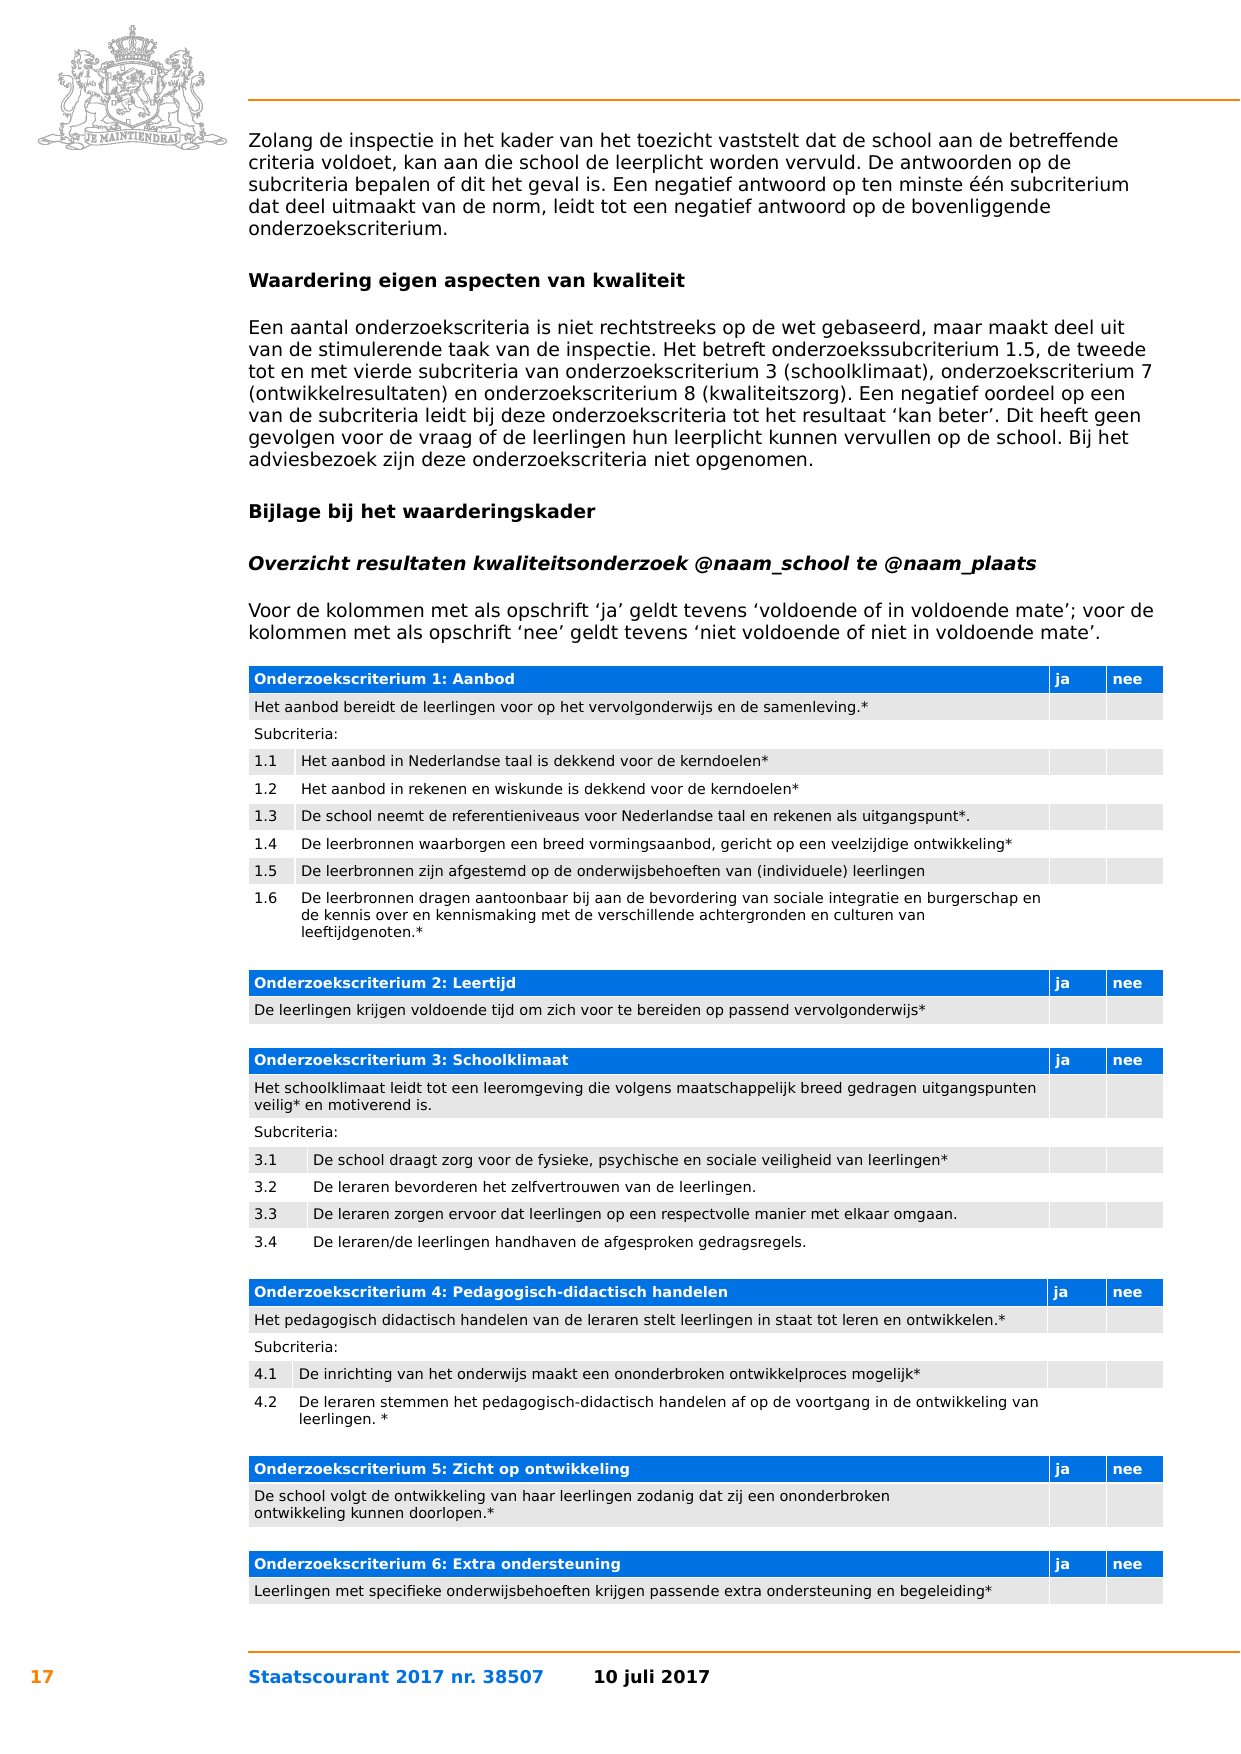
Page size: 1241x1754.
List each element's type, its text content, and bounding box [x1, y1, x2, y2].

table_cell Subcriteria: [249, 1119, 1163, 1146]
table_cell [1107, 997, 1163, 1024]
table_cell Het pedagogisch didactisch handelen van de leraren stelt leerlingen in staat tot leren en ontwikkelen.* [249, 1307, 1047, 1333]
table_cell [1107, 1202, 1163, 1228]
table_header ja [1050, 1551, 1106, 1577]
table_cell De leerbronnen waarborgen een breed vormingsaanbod, gericht op een veelzijdige ontwikkeling* [296, 831, 1049, 857]
table_header Onderzoekscriterium 3: Schoolklimaat [249, 1048, 1049, 1074]
table_cell De leraren/de leerlingen handhaven de afgesproken gedragsregels. [308, 1229, 1049, 1255]
table_cell [1050, 1147, 1106, 1173]
text Voor de kolommen met als opschrift ‘ja’ geldt tevens ‘voldoende of in voldoende mate’; voor de kolommen met als opschrift ‘nee’ geldt tevens ‘niet voldoende of niet in voldoende mate’. [248, 599, 1163, 643]
text Een aantal onderzoekscriteria is niet rechtstreeks op de wet gebaseerd, maar maakt deel uit van de stimulerende taak van de inspectie. Het betreft onderzoekssubcriterium 1.5, de tweede tot en met vierde subcriteria van onderzoekscriterium 3 (schoolklimaat), onderzoekscriterium 7 (ontwikkelresultaten) en onderzoekscriterium 8 (kwaliteitszorg). Een negatief oordeel op een van de subcriteria leidt bij deze onderzoekscriteria tot het resultaat ‘kan beter’. Dit heeft geen gevolgen voor de vraag of de leerlingen hun leerplicht kunnen vervullen op de school. Bij het adviesbezoek zijn deze onderzoekscriteria niet opgenomen. [248, 317, 1163, 471]
table_header ja [1050, 1456, 1106, 1482]
table_cell De inrichting van het onderwijs maakt een ononderbroken ontwikkelproces mogelijk* [293, 1361, 1047, 1388]
table_cell [1050, 1229, 1106, 1255]
table_cell [1107, 1229, 1163, 1255]
table_cell 1.3 [249, 804, 294, 830]
table_cell [1050, 886, 1106, 946]
table_cell 1.6 [249, 886, 294, 946]
table_cell Subcriteria: [249, 1334, 1163, 1360]
table_header nee [1107, 970, 1163, 996]
table_header Onderzoekscriterium 4: Pedagogisch-didactisch handelen [249, 1279, 1047, 1306]
table_cell [1050, 749, 1106, 775]
table_header Onderzoekscriterium 1: Aanbod [249, 666, 1049, 693]
table_cell [1107, 1389, 1163, 1432]
table_cell [1050, 1075, 1106, 1118]
table_cell De leraren bevorderen het zelfvertrouwen van de leerlingen. [308, 1174, 1049, 1201]
table_cell De school volgt de ontwikkeling van haar leerlingen zodanig dat zij een ononderbroken ontwikkeling kunnen doorlopen.* [249, 1484, 1049, 1527]
table_cell 3.3 [249, 1202, 307, 1228]
table_header nee [1107, 1048, 1163, 1074]
table_cell [1107, 1307, 1163, 1333]
table_cell [1107, 749, 1163, 775]
table_cell Leerlingen met specifieke onderwijsbehoeften krijgen passende extra ondersteuning en begeleiding* [249, 1578, 1049, 1604]
table_cell De leerbronnen dragen aantoonbaar bij aan de bevordering van sociale integratie en burgerschap en de kennis over en kennismaking met de verschillende achtergronden en culturen van leeftijdgenoten.* [296, 886, 1049, 946]
table_cell [1048, 1361, 1106, 1388]
table_cell [1107, 776, 1163, 802]
table_cell De leerbronnen zijn afgestemd op de onderwijsbehoeften van (individuele) leerlingen [296, 858, 1049, 884]
table_header nee [1107, 1279, 1163, 1306]
table_cell [1107, 1484, 1163, 1527]
table_cell [1050, 1578, 1106, 1604]
table_cell De leraren stemmen het pedagogisch-didactisch handelen af op de voortgang in de ontwikkeling van leerlingen. * [293, 1389, 1047, 1432]
table_cell 1.5 [249, 858, 294, 884]
table_cell De school neemt de referentieniveaus voor Nederlandse taal en rekenen als uitgangspunt*. [296, 804, 1049, 830]
table_cell 4.2 [249, 1389, 292, 1432]
subtitle Waardering eigen aspecten van kwaliteit [248, 270, 1163, 292]
picture [38, 25, 227, 150]
table_cell [1050, 804, 1106, 830]
table_cell De school draagt zorg voor de fysieke, psychische en sociale veiligheid van leerlingen* [308, 1147, 1049, 1173]
table_cell 1.2 [249, 776, 294, 802]
table_cell [1050, 858, 1106, 884]
table_header Onderzoekscriterium 6: Extra ondersteuning [249, 1551, 1049, 1577]
table_cell [1107, 804, 1163, 830]
table_header Onderzoekscriterium 2: Leertijd [249, 970, 1049, 996]
table_cell [1107, 886, 1163, 946]
table_cell Subcriteria: [249, 721, 1163, 748]
table_cell [1107, 858, 1163, 884]
table_cell Het aanbod in rekenen en wiskunde is dekkend voor de kerndoelen* [296, 776, 1049, 802]
table_cell 3.1 [249, 1147, 307, 1173]
table_header Onderzoekscriterium 5: Zicht op ontwikkeling [249, 1456, 1049, 1482]
table_cell 1.1 [249, 749, 294, 775]
table_cell [1107, 1075, 1163, 1118]
table_cell De leraren zorgen ervoor dat leerlingen op een respectvolle manier met elkaar omgaan. [308, 1202, 1049, 1228]
table_header nee [1107, 1551, 1163, 1577]
table_cell [1107, 1174, 1163, 1201]
table_cell 3.2 [249, 1174, 307, 1201]
table_header nee [1107, 1456, 1163, 1482]
table_header ja [1050, 970, 1106, 996]
table_cell 4.1 [249, 1361, 292, 1388]
table_cell [1107, 1578, 1163, 1604]
table_cell [1048, 1389, 1106, 1432]
table_header ja [1050, 1048, 1106, 1074]
table_cell [1050, 694, 1106, 720]
table_cell [1107, 694, 1163, 720]
table_cell [1050, 997, 1106, 1024]
table_cell Het schoolklimaat leidt tot een leeromgeving die volgens maatschappelijk breed gedragen uitgangspunten veilig* en motiverend is. [249, 1075, 1049, 1118]
subtitle Overzicht resultaten kwaliteitsonderzoek @naam_school te @naam_plaats [248, 553, 1163, 574]
table_cell [1050, 1202, 1106, 1228]
table_cell Het aanbod bereidt de leerlingen voor op het vervolgonderwijs en de samenleving.* [249, 694, 1049, 720]
table_cell [1050, 1484, 1106, 1527]
table_cell [1107, 831, 1163, 857]
table_header ja [1050, 666, 1106, 693]
table_cell 3.4 [249, 1229, 307, 1255]
table_cell Het aanbod in Nederlandse taal is dekkend voor de kerndoelen* [296, 749, 1049, 775]
subtitle Bijlage bij het waarderingskader [248, 501, 1163, 523]
text Zolang de inspectie in het kader van het toezicht vaststelt dat de school aan de betreffende criteria voldoet, kan aan die school de leerplicht worden vervuld. De antwoorden op de subcriteria bepalen of dit het geval is. Een negatief antwoord op ten minste één subcriterium dat deel uitmaakt van de norm, leidt tot een negatief antwoord op de bovenliggende onderzoekscriterium. [248, 130, 1163, 240]
table_header nee [1107, 666, 1163, 693]
table_header ja [1048, 1279, 1106, 1306]
table_cell De leerlingen krijgen voldoende tijd om zich voor te bereiden op passend vervolgonderwijs* [249, 997, 1049, 1024]
table_cell [1107, 1147, 1163, 1173]
table_cell [1107, 1361, 1163, 1388]
table_cell [1050, 831, 1106, 857]
table_cell [1050, 1174, 1106, 1201]
table_cell [1050, 776, 1106, 802]
table_cell 1.4 [249, 831, 294, 857]
table_cell [1048, 1307, 1106, 1333]
